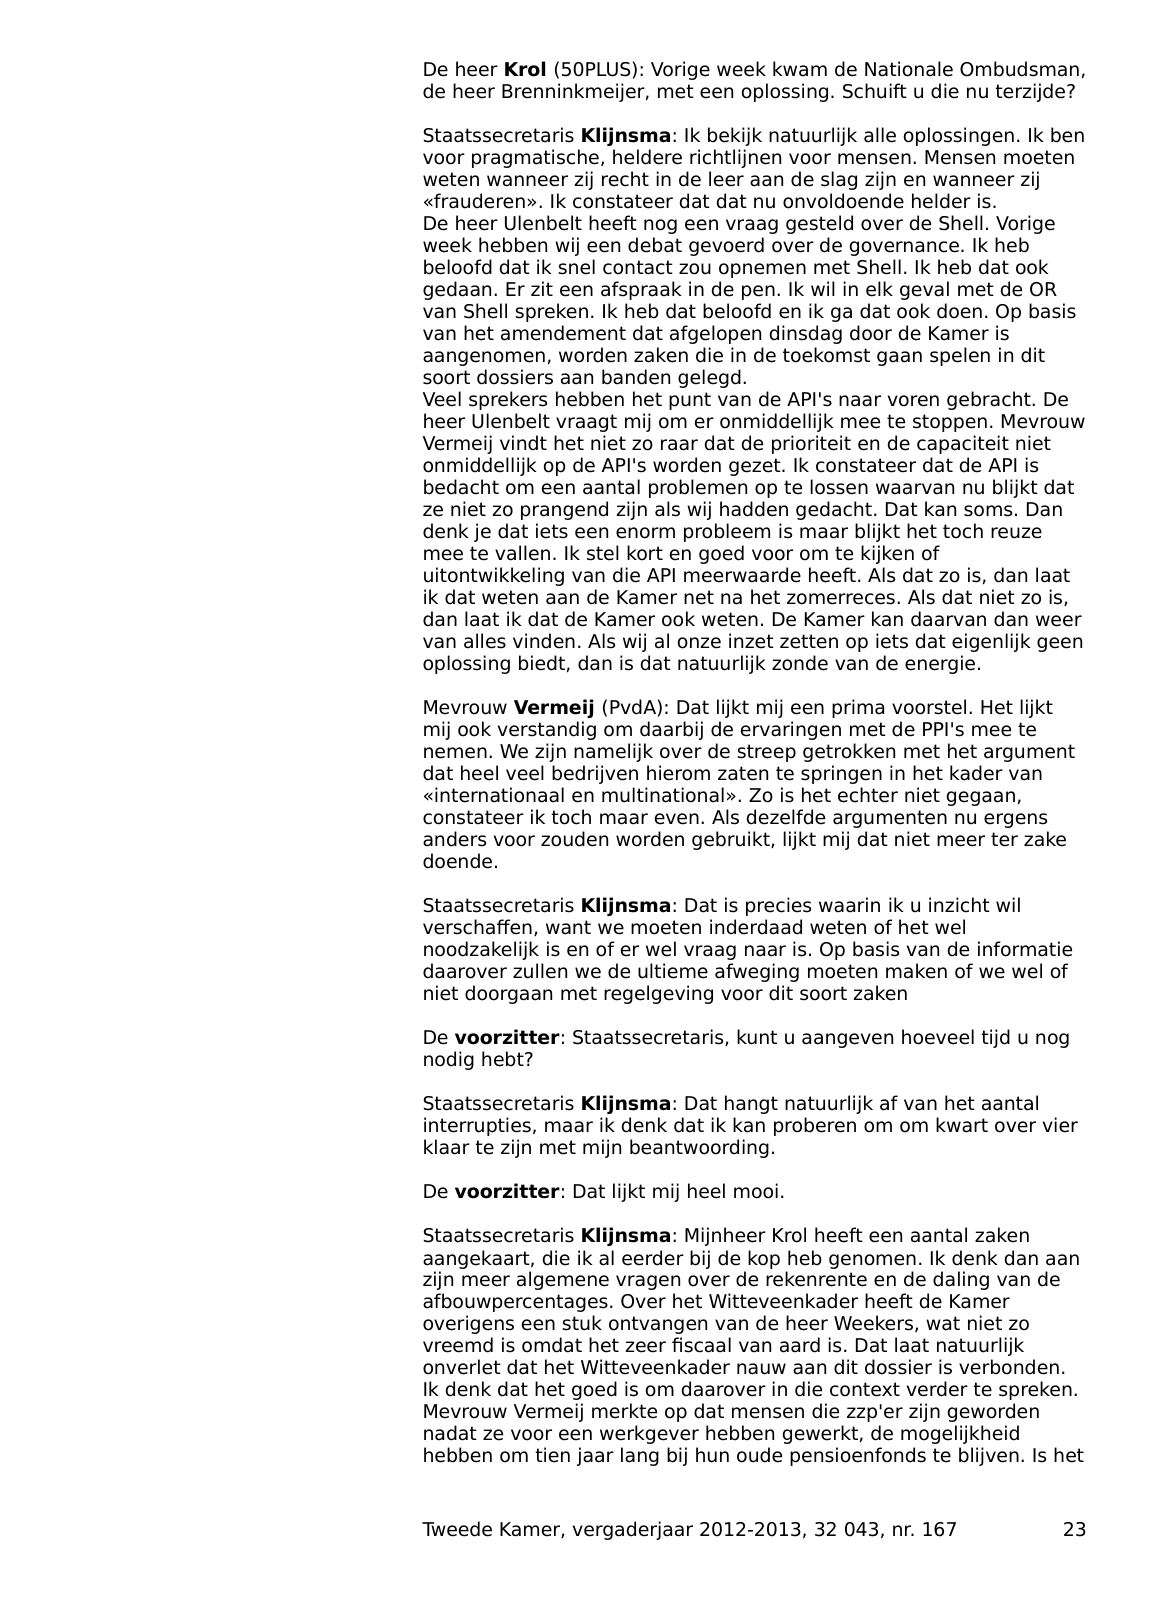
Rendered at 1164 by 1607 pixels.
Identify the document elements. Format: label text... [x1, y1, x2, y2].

text Staatssecretaris Klijnsma: Mijnheer Krol heeft een aantal zaken aangekaart, die ik al eerder bij de kop heb genomen. Ik denk dan aan zijn meer algemene vragen over de rekenrente en de daling van de afbouwpercentages. Over het Witteveenkader heeft de Kamer overigens een stuk ontvangen van de heer Weekers, wat niet zo vreemd is omdat het zeer fiscaal van aard is. Dat laat natuurlijk onverlet dat het Witteveenkader nauw aan dit dossier is verbonden. Ik denk dat het goed is om daarover in die context verder te spreken. [422, 1225, 1087, 1401]
text De heer Krol (50PLUS): Vorige week kwam de Nationale Ombudsman, de heer Brenninkmeijer, met een oplossing. Schuift u die nu terzijde? [422, 59, 1087, 103]
text Veel sprekers hebben het punt van de API's naar voren gebracht. De heer Ulenbelt vraagt mij om er onmiddellijk mee te stoppen. Mevrouw Vermeij vindt het niet zo raar dat de prioriteit en de capaciteit niet onmiddellijk op de API's worden gezet. Ik constateer dat de API is bedacht om een aantal problemen op te lossen waarvan nu blijkt dat ze niet zo prangend zijn als wij hadden gedacht. Dat kan soms. Dan denk je dat iets een enorm probleem is maar blijkt het toch reuze mee te vallen. Ik stel kort en goed voor om te kijken of uitontwikkeling van die API meerwaarde heeft. Als dat zo is, dan laat ik dat weten aan de Kamer net na het zomerreces. Als dat niet zo is, dan laat ik dat de Kamer ook weten. De Kamer kan daarvan dan weer van alles vinden. Als wij al onze inzet zetten op iets dat eigenlijk geen oplossing biedt, dan is dat natuurlijk zonde van de energie. [422, 389, 1087, 675]
text Staatssecretaris Klijnsma: Dat hangt natuurlijk af van het aantal interrupties, maar ik denk dat ik kan proberen om om kwart over vier klaar te zijn met mijn beantwoording. [422, 1093, 1087, 1159]
text Staatssecretaris Klijnsma: Ik bekijk natuurlijk alle oplossingen. Ik ben voor pragmatische, heldere richtlijnen voor mensen. Mensen moeten weten wanneer zij recht in de leer aan de slag zijn en wanneer zij «frauderen». Ik constateer dat dat nu onvoldoende helder is. [422, 125, 1087, 213]
text Mevrouw Vermeij merkte op dat mensen die zzp'er zijn geworden nadat ze voor een werkgever hebben gewerkt, de mogelijkheid hebben om tien jaar lang bij hun oude pensioenfonds te blijven. Is het [422, 1401, 1087, 1467]
text Staatssecretaris Klijnsma: Dat is precies waarin ik u inzicht wil verschaffen, want we moeten inderdaad weten of het wel noodzakelijk is en of er wel vraag naar is. Op basis van de informatie daarover zullen we de ultieme afweging moeten maken of we wel of niet doorgaan met regelgeving voor dit soort zaken [422, 895, 1087, 1005]
text Mevrouw Vermeij (PvdA): Dat lijkt mij een prima voorstel. Het lijkt mij ook verstandig om daarbij de ervaringen met de PPI's mee te nemen. We zijn namelijk over de streep getrokken met het argument dat heel veel bedrijven hierom zaten te springen in het kader van «internationaal en multinational». Zo is het echter niet gegaan, constateer ik toch maar even. Als dezelfde argumenten nu ergens anders voor zouden worden gebruikt, lijkt mij dat niet meer ter zake doende. [422, 697, 1087, 873]
text De voorzitter: Staatssecretaris, kunt u aangeven hoeveel tijd u nog nodig hebt? [422, 1027, 1087, 1071]
text De voorzitter: Dat lijkt mij heel mooi. [422, 1181, 1087, 1203]
text De heer Ulenbelt heeft nog een vraag gesteld over de Shell. Vorige week hebben wij een debat gevoerd over de governance. Ik heb beloofd dat ik snel contact zou opnemen met Shell. Ik heb dat ook gedaan. Er zit een afspraak in de pen. Ik wil in elk geval met de OR van Shell spreken. Ik heb dat beloofd en ik ga dat ook doen. Op basis van het amendement dat afgelopen dinsdag door de Kamer is aangenomen, worden zaken die in de toekomst gaan spelen in dit soort dossiers aan banden gelegd. [422, 213, 1087, 389]
